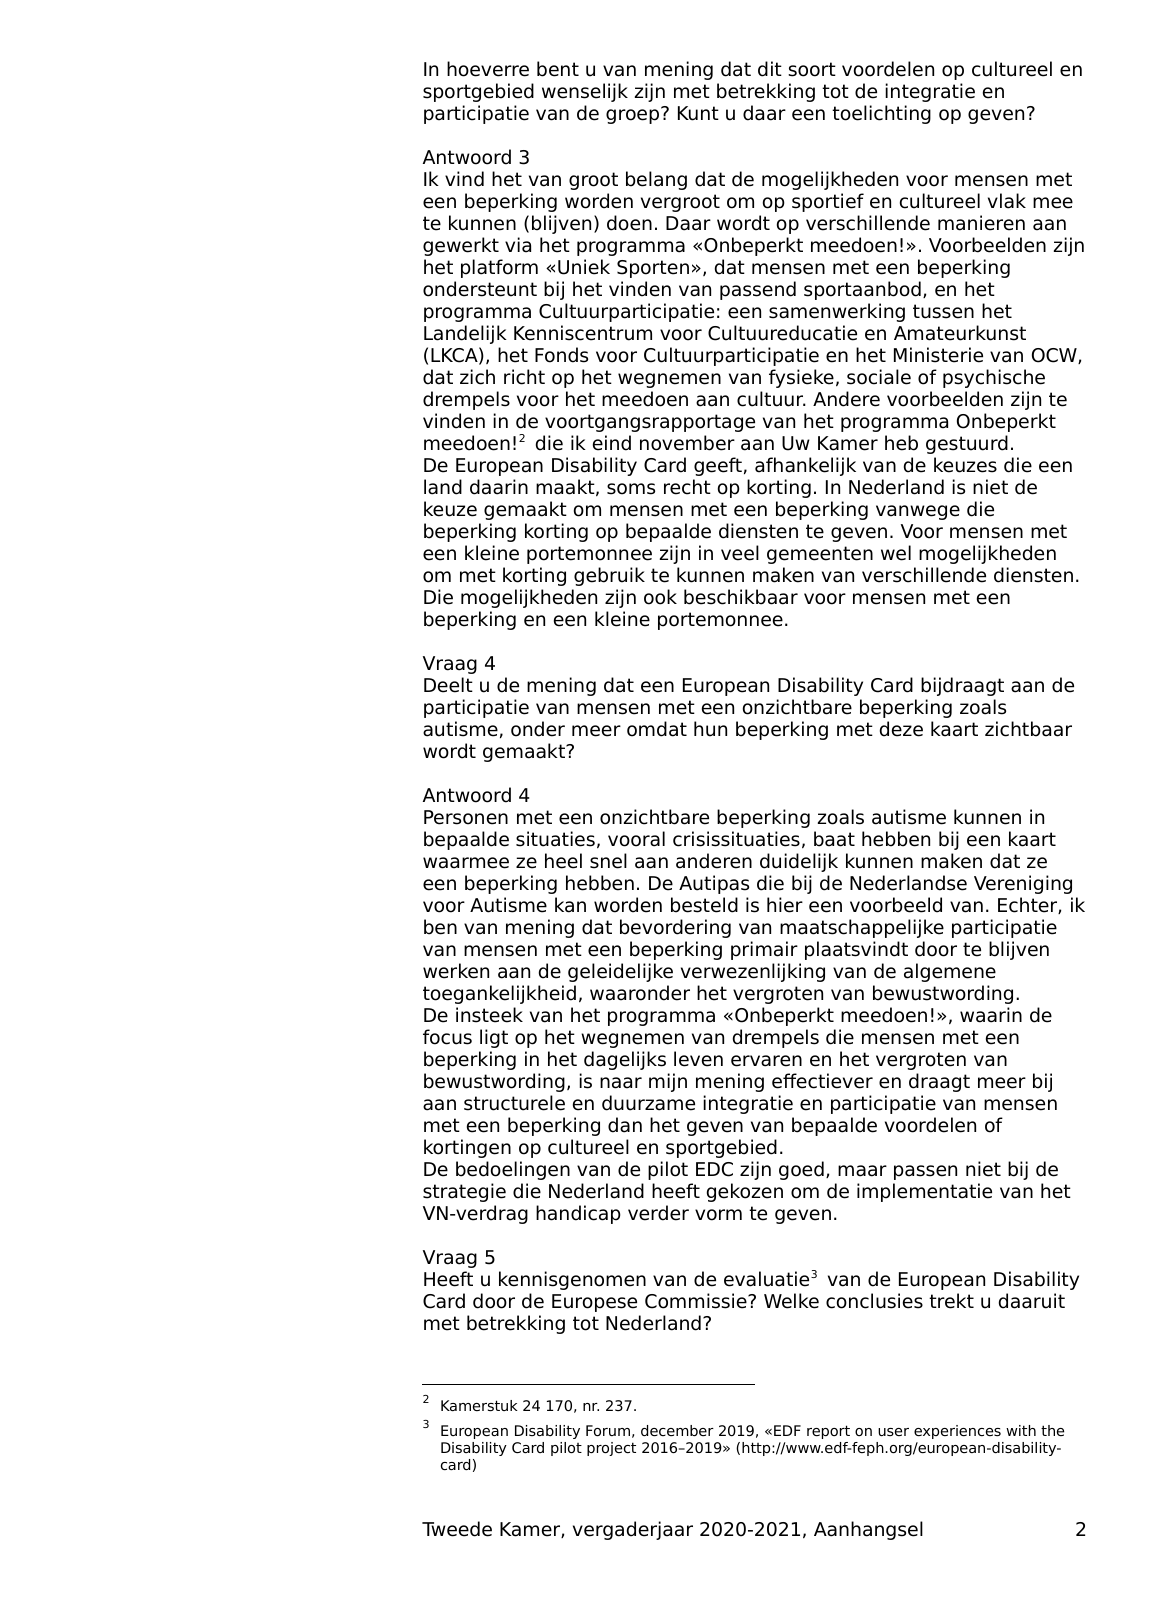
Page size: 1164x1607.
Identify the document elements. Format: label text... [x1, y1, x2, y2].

text Heeft u kennisgenomen van de evaluatie van de European Disability Card door de Europese Commissie? Welke conclusies trekt u daaruit met betrekking tot Nederland? [422, 1269, 1087, 1335]
text Personen met een onzichtbare beperking zoals autisme kunnen in bepaalde situaties, vooral crisissituaties, baat hebben bij een kaart waarmee ze heel snel aan anderen duidelijk kunnen maken dat ze een beperking hebben. De Autipas die bij de Nederlandse Vereniging voor Autisme kan worden besteld is hier een voorbeeld van. Echter, ik ben van mening dat bevordering van maatschappelijke participatie van mensen met een beperking primair plaatsvindt door te blijven werken aan de geleidelijke verwezenlijking van de algemene toegankelijkheid, waaronder het vergroten van bewustwording. [422, 807, 1087, 1005]
text Ik vind het van groot belang dat de mogelijkheden voor mensen met een beperking worden vergroot om op sportief en cultureel vlak mee te kunnen (blijven) doen. Daar wordt op verschillende manieren aan gewerkt via het programma «Onbeperkt meedoen!». Voorbeelden zijn het platform «Uniek Sporten», dat mensen met een beperking ondersteunt bij het vinden van passend sportaanbod, en het programma Cultuurparticipatie: een samenwerking tussen het Landelijk Kenniscentrum voor Cultuureducatie en Amateurkunst (LKCA), het Fonds voor Cultuurparticipatie en het Ministerie van OCW, dat zich richt op het wegnemen van fysieke, sociale of psychische drempels voor het meedoen aan cultuur. Andere voorbeelden zijn te vinden in de voortgangsrapportage van het programma Onbeperkt meedoen! die ik eind november aan Uw Kamer heb gestuurd. [422, 169, 1087, 455]
text Deelt u de mening dat een European Disability Card bijdraagt aan de participatie van mensen met een onzichtbare beperking zoals autisme, onder meer omdat hun beperking met deze kaart zichtbaar wordt gemaakt? [422, 675, 1087, 763]
text European Disability Forum, december 2019, «EDF report on user experiences with the Disability Card pilot project 2016–2019» (http://www.edf-feph.org/european-disability-card) [422, 1418, 1087, 1474]
text De bedoelingen van de pilot EDC zijn goed, maar passen niet bij de strategie die Nederland heeft gekozen om de implementatie van het VN-verdrag handicap verder vorm te geven. [422, 1159, 1087, 1224]
text De insteek van het programma «Onbeperkt meedoen!», waarin de focus ligt op het wegnemen van drempels die mensen met een beperking in het dagelijks leven ervaren en het vergroten van bewustwording, is naar mijn mening effectiever en draagt meer bij aan structurele en duurzame integratie en participatie van mensen met een beperking dan het geven van bepaalde voordelen of kortingen op cultureel en sportgebied. [422, 1005, 1087, 1159]
text Antwoord 4 [422, 785, 1087, 807]
text In hoeverre bent u van mening dat dit soort voordelen op cultureel en sportgebied wenselijk zijn met betrekking tot de integratie en participatie van de groep? Kunt u daar een toelichting op geven? [422, 59, 1087, 125]
text Vraag 5 [422, 1247, 1087, 1269]
text Vraag 4 [422, 653, 1087, 675]
text Kamerstuk 24 170, nr. 237. [422, 1393, 1087, 1416]
text Antwoord 3 [422, 147, 1087, 169]
text De European Disability Card geeft, afhankelijk van de keuzes die een land daarin maakt, soms recht op korting. In Nederland is niet de keuze gemaakt om mensen met een beperking vanwege die beperking korting op bepaalde diensten te geven. Voor mensen met een kleine portemonnee zijn in veel gemeenten wel mogelijkheden om met korting gebruik te kunnen maken van verschillende diensten. Die mogelijkheden zijn ook beschikbaar voor mensen met een beperking en een kleine portemonnee. [422, 455, 1087, 631]
